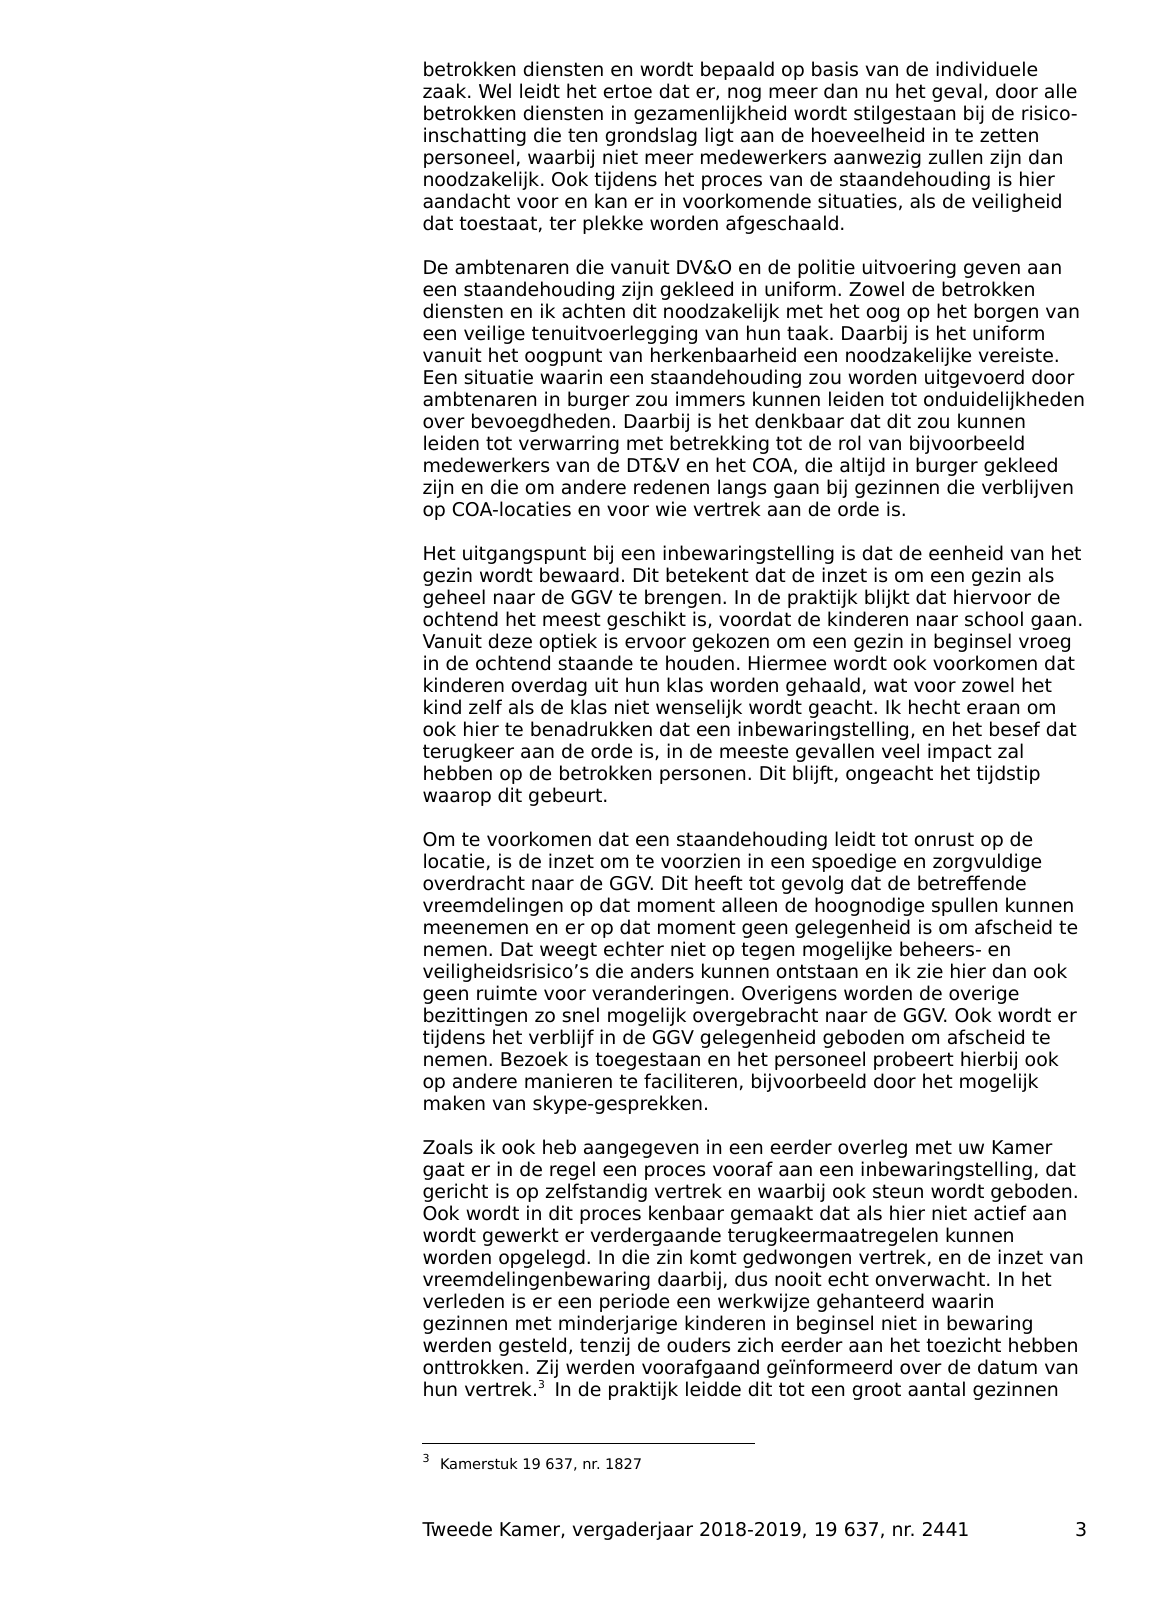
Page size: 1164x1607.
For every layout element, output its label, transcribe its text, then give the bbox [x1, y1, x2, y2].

text Om te voorkomen dat een staandehouding leidt tot onrust op de locatie, is de inzet om te voorzien in een spoedige en zorgvuldige overdracht naar de GGV. Dit heeft tot gevolg dat de betreffende vreemdelingen op dat moment alleen de hoognodige spullen kunnen meenemen en er op dat moment geen gelegenheid is om afscheid te nemen. Dat weegt echter niet op tegen mogelijke beheers- en veiligheidsrisico’s die anders kunnen ontstaan en ik zie hier dan ook geen ruimte voor veranderingen. Overigens worden de overige bezittingen zo snel mogelijk overgebracht naar de GGV. Ook wordt er tijdens het verblijf in de GGV gelegenheid geboden om afscheid te nemen. Bezoek is toegestaan en het personeel probeert hierbij ook op andere manieren te faciliteren, bijvoorbeeld door het mogelijk maken van skype-gesprekken. [422, 829, 1087, 1115]
text betrokken diensten en wordt bepaald op basis van de individuele zaak. Wel leidt het ertoe dat er, nog meer dan nu het geval, door alle betrokken diensten in gezamenlijkheid wordt stilgestaan bij de risico-inschatting die ten grondslag ligt aan de hoeveelheid in te zetten personeel, waarbij niet meer medewerkers aanwezig zullen zijn dan noodzakelijk. Ook tijdens het proces van de staandehouding is hier aandacht voor en kan er in voorkomende situaties, als de veiligheid dat toestaat, ter plekke worden afgeschaald. [422, 59, 1087, 235]
text De ambtenaren die vanuit DV&O en de politie uitvoering geven aan een staandehouding zijn gekleed in uniform. Zowel de betrokken diensten en ik achten dit noodzakelijk met het oog op het borgen van een veilige tenuitvoerlegging van hun taak. Daarbij is het uniform vanuit het oogpunt van herkenbaarheid een noodzakelijke vereiste. Een situatie waarin een staandehouding zou worden uitgevoerd door ambtenaren in burger zou immers kunnen leiden tot onduidelijkheden over bevoegdheden. Daarbij is het denkbaar dat dit zou kunnen leiden tot verwarring met betrekking tot de rol van bijvoorbeeld medewerkers van de DT&V en het COA, die altijd in burger gekleed zijn en die om andere redenen langs gaan bij gezinnen die verblijven op COA-locaties en voor wie vertrek aan de orde is. [422, 257, 1087, 521]
text Kamerstuk 19 637, nr. 1827 [422, 1452, 1087, 1474]
text Het uitgangspunt bij een inbewaringstelling is dat de eenheid van het gezin wordt bewaard. Dit betekent dat de inzet is om een gezin als geheel naar de GGV te brengen. In de praktijk blijkt dat hiervoor de ochtend het meest geschikt is, voordat de kinderen naar school gaan. Vanuit deze optiek is ervoor gekozen om een gezin in beginsel vroeg in de ochtend staande te houden. Hiermee wordt ook voorkomen dat kinderen overdag uit hun klas worden gehaald, wat voor zowel het kind zelf als de klas niet wenselijk wordt geacht. Ik hecht eraan om ook hier te benadrukken dat een inbewaringstelling, en het besef dat terugkeer aan de orde is, in de meeste gevallen veel impact zal hebben op de betrokken personen. Dit blijft, ongeacht het tijdstip waarop dit gebeurt. [422, 543, 1087, 807]
text Zoals ik ook heb aangegeven in een eerder overleg met uw Kamer gaat er in de regel een proces vooraf aan een inbewaringstelling, dat gericht is op zelfstandig vertrek en waarbij ook steun wordt geboden. Ook wordt in dit proces kenbaar gemaakt dat als hier niet actief aan wordt gewerkt er verdergaande terugkeermaatregelen kunnen worden opgelegd. In die zin komt gedwongen vertrek, en de inzet van vreemdelingenbewaring daarbij, dus nooit echt onverwacht. In het verleden is er een periode een werkwijze gehanteerd waarin gezinnen met minderjarige kinderen in beginsel niet in bewaring werden gesteld, tenzij de ouders zich eerder aan het toezicht hebben onttrokken. Zij werden voorafgaand geïnformeerd over de datum van hun vertrek. In de praktijk leidde dit tot een groot aantal gezinnen [422, 1137, 1087, 1401]
